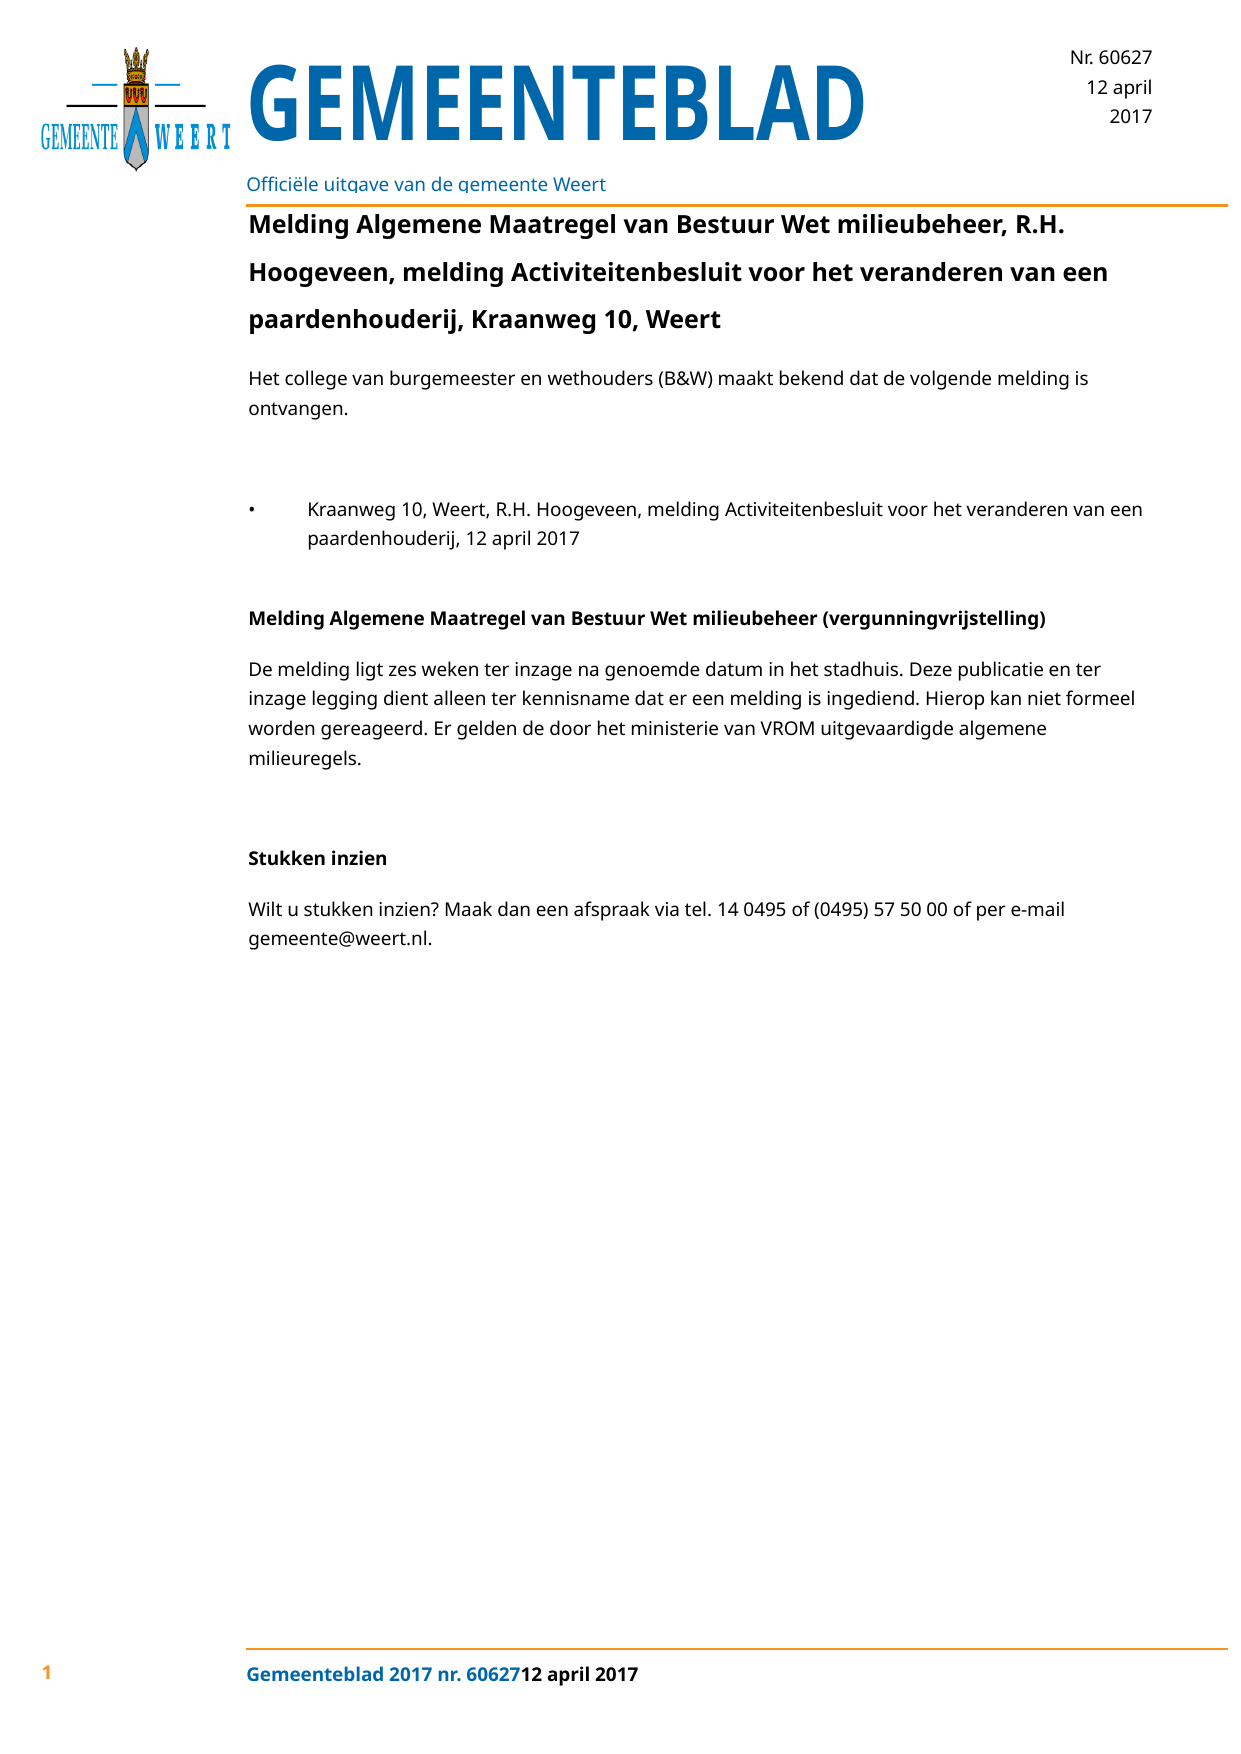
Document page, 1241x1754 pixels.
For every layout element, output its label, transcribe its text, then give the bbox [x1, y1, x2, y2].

text Melding Algemene Maatregel van Bestuur Wet milieubeheer (vergunningvrijstelling) [248, 606, 1152, 631]
text Wilt u stukken inzien? Maak dan een afspraak via tel. 14 0495 of (0495) 57 50 00 of per e-mail gemeente@weert.nl. [248, 896, 1152, 951]
list Kraanweg 10, Weert, R.H. Hoogeveen, melding Activiteitenbesluit voor het veranderen van een paardenhouderij, 12 april 2017 [248, 496, 1152, 551]
text De melding ligt zes weken ter inzage na genoemde datum in het stadhuis. Deze publicatie en ter inzage legging dient alleen ter kennisname dat er een melding is ingediend. Hierop kan niet formeel worden gereageerd. Er gelden de door het ministerie van VROM uitgevaardigde algemene milieuregels. [248, 656, 1152, 770]
text Melding Algemene Maatregel van Bestuur Wet milieubeheer, R.H. Hoogeveen, melding Activiteitenbesluit voor het veranderen van een paardenhouderij, Kraanweg 10, Weert [248, 207, 1152, 336]
text Het college van burgemeester en wethouders (B&W) maakt bekend dat de volgende melding is ontvangen. [248, 366, 1152, 421]
picture [41, 47, 231, 172]
text Stukken inzien [248, 846, 1152, 871]
